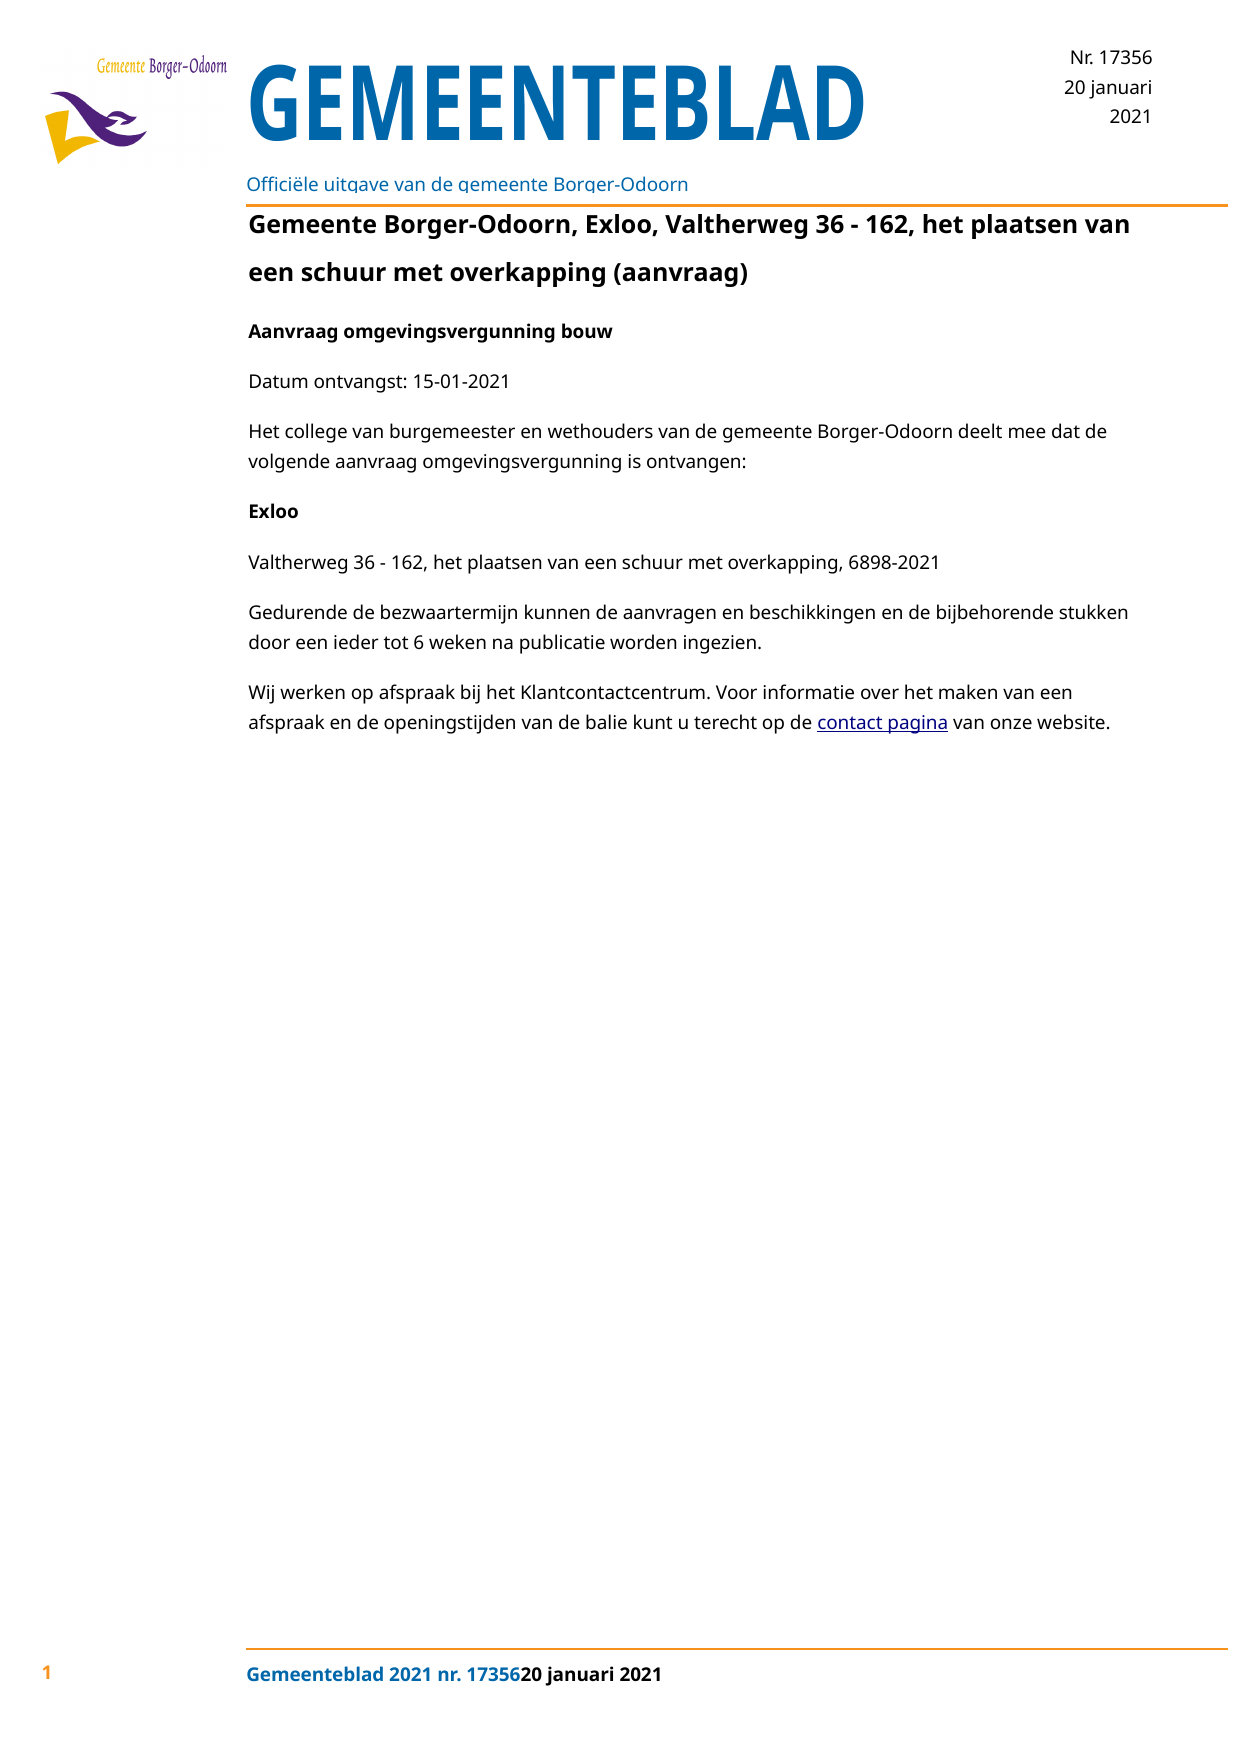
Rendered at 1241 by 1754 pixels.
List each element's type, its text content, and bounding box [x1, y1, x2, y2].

text Gemeente Borger-Odoorn, Exloo, Valtherweg 36 - 162, het plaatsen van een schuur met overkapping (aanvraag) [248, 207, 1152, 288]
text Exloo [248, 499, 1152, 524]
picture [41, 47, 231, 172]
text Gedurende de bezwaartermijn kunnen de aanvragen en beschikkingen en de bijbehorende stukken door een ieder tot 6 weken na publicatie worden ingezien. [248, 599, 1152, 655]
text Het college van burgemeester en wethouders van de gemeente Borger-Odoorn deelt mee dat de volgende aanvraag omgevingsvergunning is ontvangen: [248, 419, 1152, 474]
text Wij werken op afspraak bij het Klantcontactcentrum. Voor informatie over het maken van een afspraak en de openingstijden van de balie kunt u terecht op de contact pagina van onze website. [248, 679, 1152, 735]
text Aanvraag omgevingsvergunning bouw [248, 318, 1152, 344]
text Datum ontvangst: 15-01-2021 [248, 368, 1152, 394]
text Valtherweg 36 - 162, het plaatsen van een schuur met overkapping, 6898-2021 [248, 549, 1152, 575]
